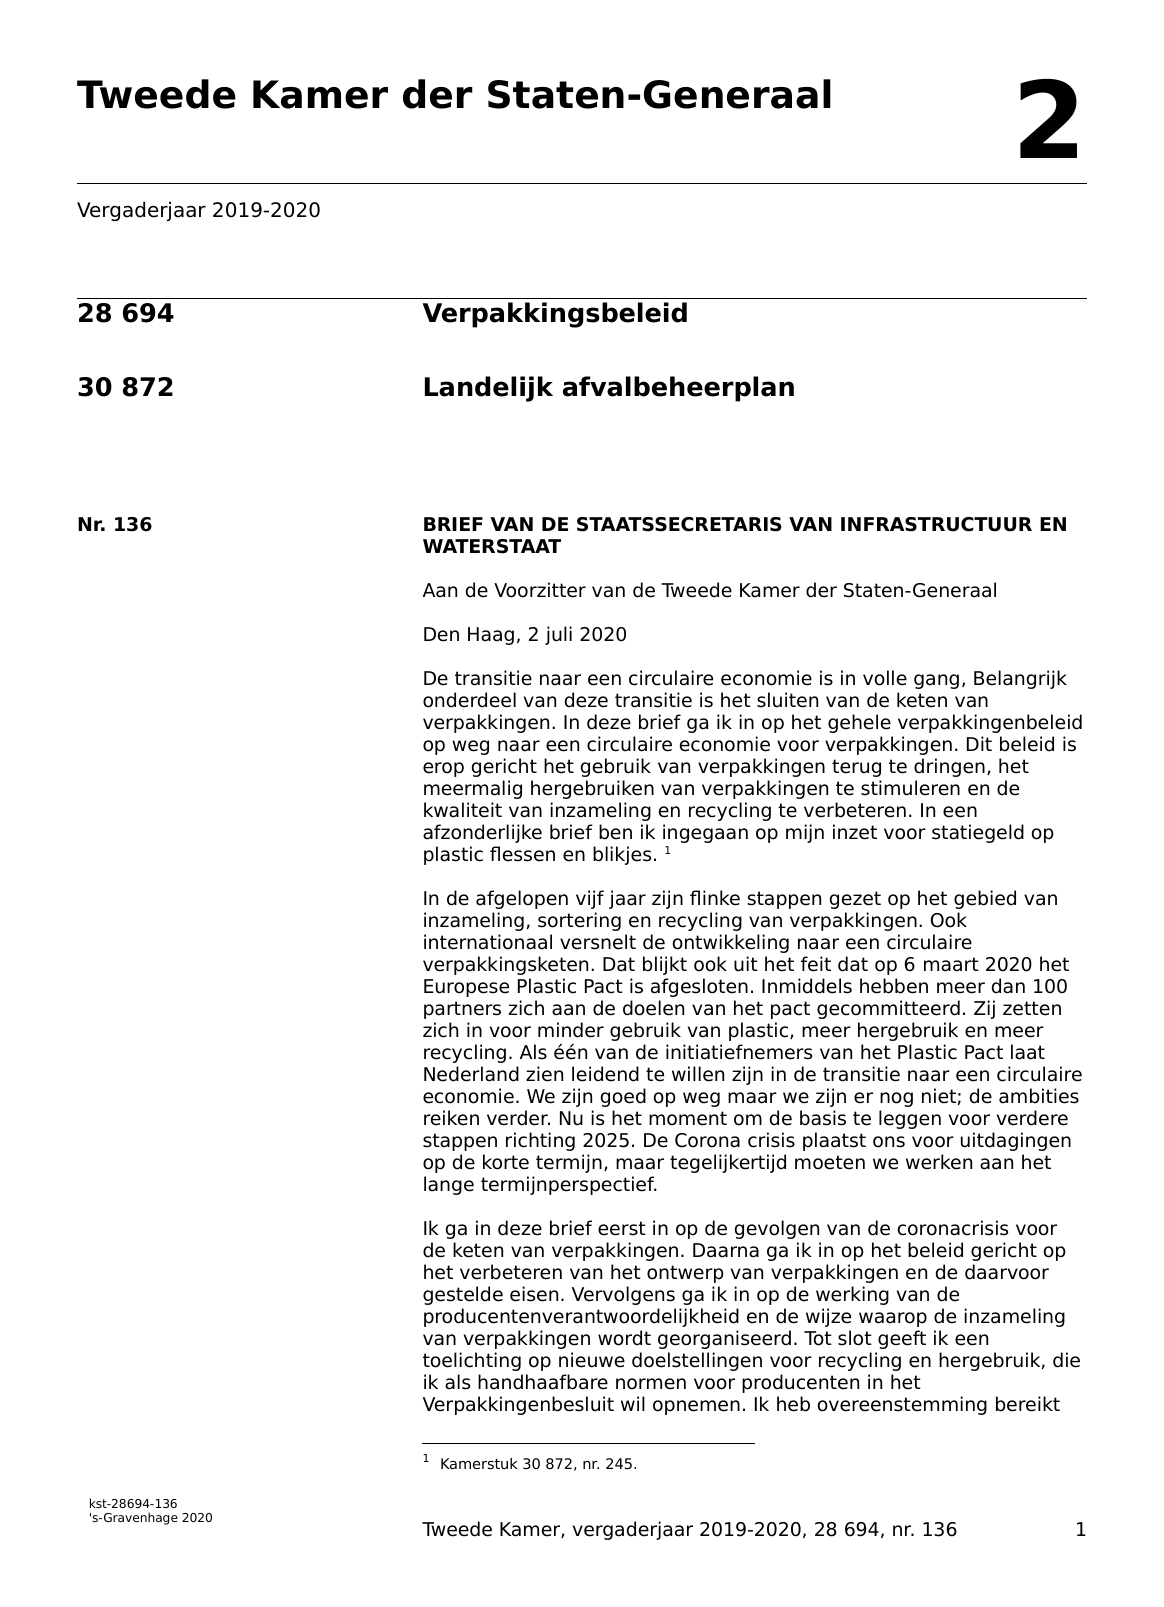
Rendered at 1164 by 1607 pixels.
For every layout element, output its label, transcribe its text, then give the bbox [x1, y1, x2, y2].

table_header Tweede Kamer der Staten-Generaal [77, 59, 886, 183]
text Ik ga in deze brief eerst in op de gevolgen van de coronacrisis voor de keten van verpakkingen. Daarna ga ik in op het beleid gericht op het verbeteren van het ontwerp van verpakkingen en de daarvoor gestelde eisen. Vervolgens ga ik in op de werking van de producentenverantwoordelijkheid en de wijze waarop de inzameling van verpakkingen wordt georganiseerd. Tot slot geeft ik een toelichting op nieuwe doelstellingen voor recycling en hergebruik, die ik als handhaafbare normen voor producenten in het Verpakkingenbesluit wil opnemen. Ik heb overeenstemming bereikt [422, 1218, 1087, 1416]
table_cell Vergaderjaar 2019-2020 [77, 184, 1087, 298]
text kst-28694-136 [88, 1497, 323, 1511]
text Kamerstuk 30 872, nr. 245. [422, 1452, 1087, 1474]
text Aan de Voorzitter van de Tweede Kamer der Staten-Generaal [422, 580, 1087, 602]
text De transitie naar een circulaire economie is in volle gang, Belangrijk onderdeel van deze transitie is het sluiten van de keten van verpakkingen. In deze brief ga ik in op het gehele verpakkingenbeleid op weg naar een circulaire economie voor verpakkingen. Dit beleid is erop gericht het gebruik van verpakkingen terug te dringen, het meermalig hergebruiken van verpakkingen te stimuleren en de kwaliteit van inzameling en recycling te verbeteren. In een afzonderlijke brief ben ik ingegaan op mijn inzet voor statiegeld op plastic flessen en blikjes. [422, 668, 1087, 866]
subtitle 28 694 Verpakkingsbeleid [77, 299, 1087, 329]
subtitle 30 872 Landelijk afvalbeheerplan [77, 373, 1087, 403]
text In de afgelopen vijf jaar zijn flinke stappen gezet op het gebied van inzameling, sortering en recycling van verpakkingen. Ook internationaal versnelt de ontwikkeling naar een circulaire verpakkingsketen. Dat blijkt ook uit het feit dat op 6 maart 2020 het Europese Plastic Pact is afgesloten. Inmiddels hebben meer dan 100 partners zich aan de doelen van het pact gecommitteerd. Zij zetten zich in voor minder gebruik van plastic, meer hergebruik en meer recycling. Als één van de initiatiefnemers van het Plastic Pact laat Nederland zien leidend te willen zijn in de transitie naar een circulaire economie. We zijn goed op weg maar we zijn er nog niet; de ambities reiken verder. Nu is het moment om de basis te leggen voor verdere stappen richting 2025. De Corona crisis plaatst ons voor uitdagingen op de korte termijn, maar tegelijkertijd moeten we werken aan het lange termijnperspectief. [422, 888, 1087, 1196]
subtitle Nr. 136 BRIEF VAN DE STAATSSECRETARIS VAN INFRASTRUCTUUR EN WATERSTAAT [77, 514, 1087, 558]
text Den Haag, 2 juli 2020 [422, 624, 1087, 646]
text 's-Gravenhage 2020 [88, 1511, 323, 1525]
table_header 2 [886, 59, 1087, 183]
